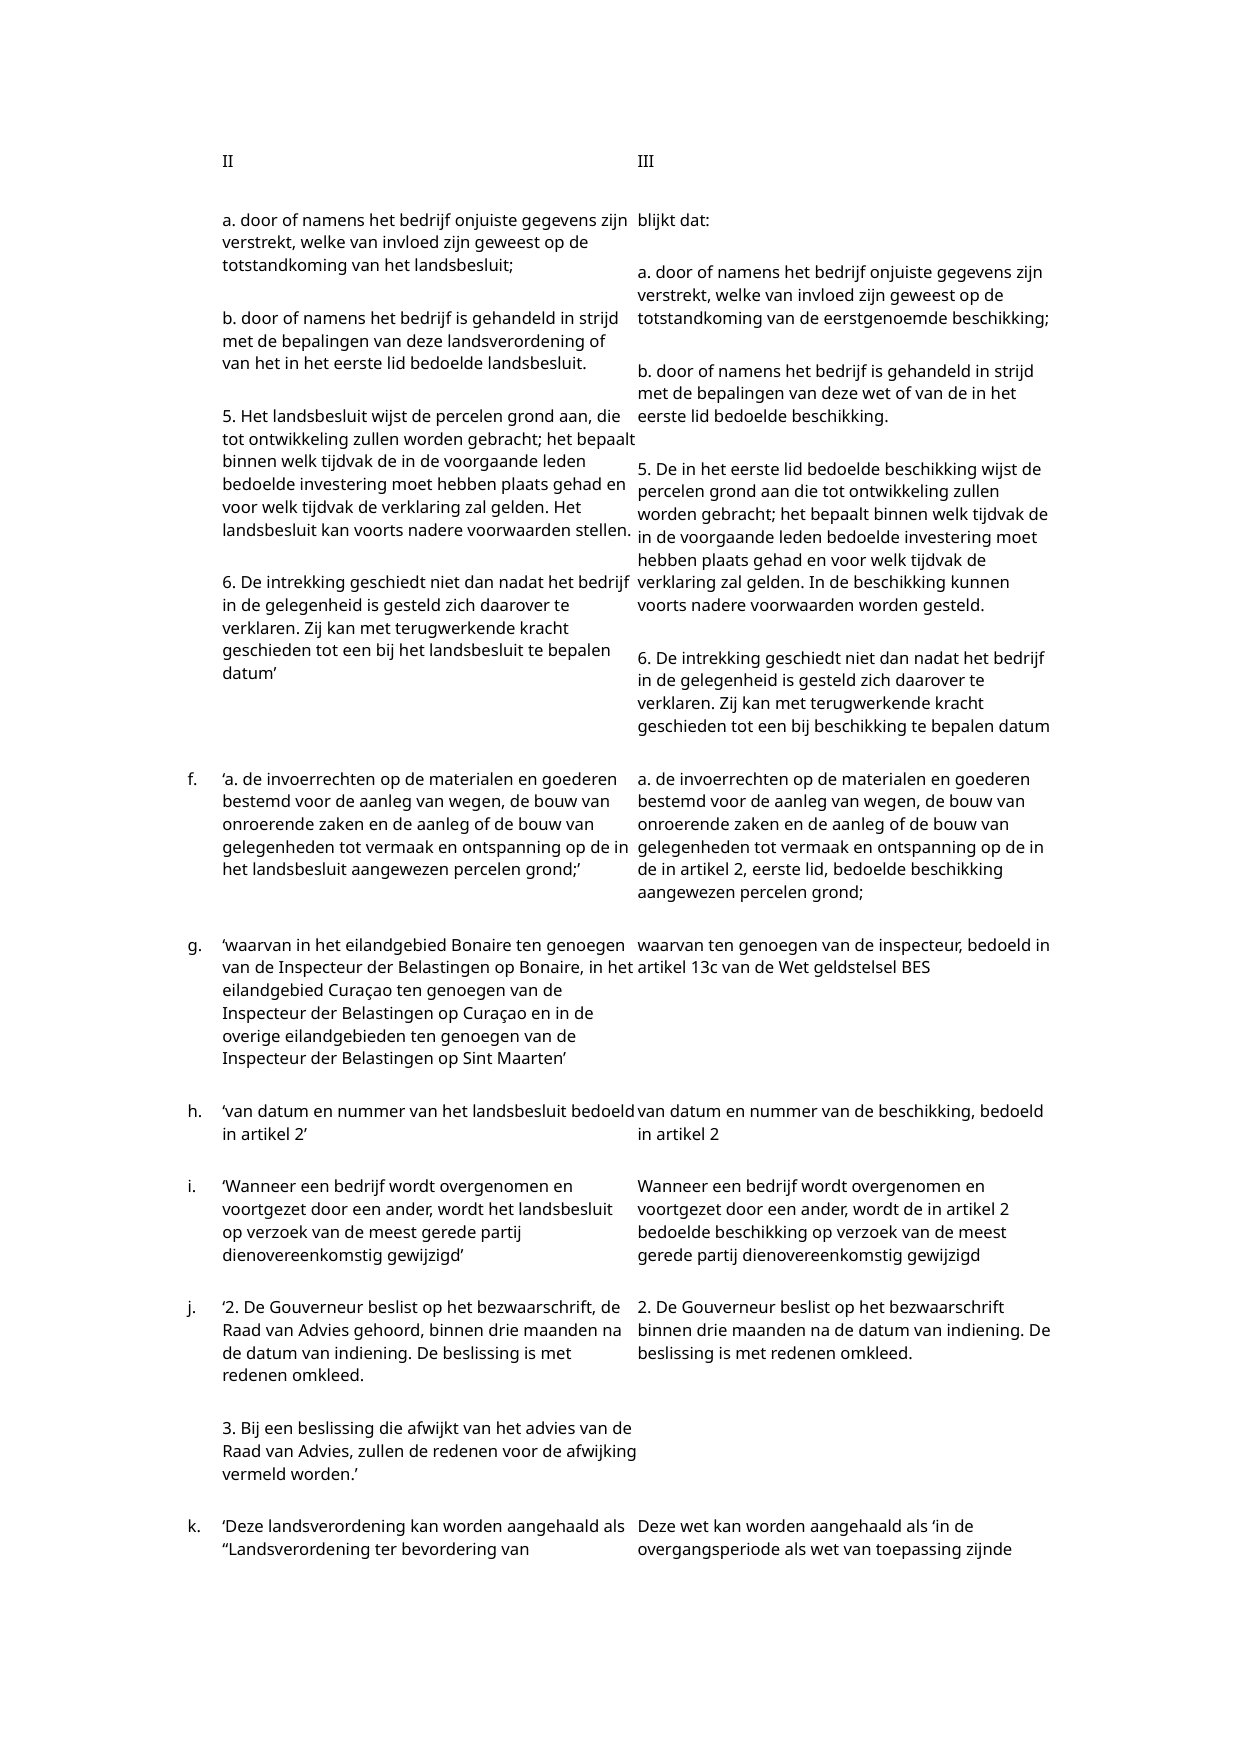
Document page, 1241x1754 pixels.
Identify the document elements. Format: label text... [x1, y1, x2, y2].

table_cell j. [188, 1296, 222, 1515]
table_header II [222, 150, 637, 208]
table_cell f. [188, 767, 222, 933]
table_cell i. [188, 1175, 222, 1296]
table_cell van datum en nummer van de beschikking, bedoeld in artikel 2 [637, 1100, 1053, 1175]
table_cell k. [188, 1515, 222, 1560]
table_header [188, 150, 222, 208]
table_cell Deze wet kan worden aangehaald als ‘in de overgangsperiode als wet van toepassing zijnde [637, 1515, 1053, 1560]
table_cell ‘Deze landsverordening kan worden aangehaald als “Landsverordening ter bevordering van [222, 1515, 637, 1560]
table_header III [637, 150, 1053, 208]
table_cell ‘a. de invoerrechten op de materialen en goederen bestemd voor de aanleg van wegen, de bouw van onroerende zaken en de aanleg of de bouw van gelegenheden tot vermaak en ontspanning op de in het landsbesluit aangewezen percelen grond;’ [222, 767, 637, 933]
table_cell ‘van datum en nummer van het landsbesluit bedoeld in artikel 2’ [222, 1100, 637, 1175]
table_cell [188, 209, 222, 767]
table_cell a. door of namens het bedrijf onjuiste gegevens zijn verstrekt, welke van invloed zijn geweest op de totstandkoming van het landsbesluit; b. door of namens het bedrijf is gehandeld in strijd met de bepalingen van deze landsverordening of van het in het eerste lid bedoelde landsbesluit. 5. Het landsbesluit wijst de percelen grond aan, die tot ontwikkeling zullen worden gebracht; het bepaalt binnen welk tijdvak de in de voorgaande leden bedoelde investering moet hebben plaats gehad en voor welk tijdvak de verklaring zal gelden. Het landsbesluit kan voorts nadere voorwaarden stellen. 6. De intrekking geschiedt niet dan nadat het bedrijf in de gelegenheid is gesteld zich daarover te verklaren. Zij kan met terugwerkende kracht geschieden tot een bij het landsbesluit te bepalen datum’ [222, 209, 637, 767]
table_cell g. [188, 934, 222, 1100]
table_cell ‘2. De Gouverneur beslist op het bezwaarschrift, de Raad van Advies gehoord, binnen drie maanden na de datum van indiening. De beslissing is met redenen omkleed. 3. Bij een beslissing die afwijkt van het advies van de Raad van Advies, zullen de redenen voor de afwijking vermeld worden.’ [222, 1296, 637, 1515]
table_cell Wanneer een bedrijf wordt overgenomen en voortgezet door een ander, wordt de in artikel 2 bedoelde beschikking op verzoek van de meest gerede partij dienovereenkomstig gewijzigd [637, 1175, 1053, 1296]
table_cell ‘Wanneer een bedrijf wordt overgenomen en voortgezet door een ander, wordt het landsbesluit op verzoek van de meest gerede partij dienovereenkomstig gewijzigd’ [222, 1175, 637, 1296]
table_cell 2. De Gouverneur beslist op het bezwaarschrift binnen drie maanden na de datum van indiening. De beslissing is met redenen omkleed. [637, 1296, 1053, 1515]
table_cell ‘waarvan in het eilandgebied Bonaire ten genoegen van de Inspecteur der Belastingen op Bonaire, in het eilandgebied Curaçao ten genoegen van de Inspecteur der Belastingen op Curaçao en in de overige eilandgebieden ten genoegen van de Inspecteur der Belastingen op Sint Maarten’ [222, 934, 637, 1100]
table_cell waarvan ten genoegen van de inspecteur, bedoeld in artikel 13c van de Wet geldstelsel BES [637, 934, 1053, 1100]
table_cell blijkt dat: a. door of namens het bedrijf onjuiste gegevens zijn verstrekt, welke van invloed zijn geweest op de totstandkoming van de eerstgenoemde beschikking; b. door of namens het bedrijf is gehandeld in strijd met de bepalingen van deze wet of van de in het eerste lid bedoelde beschikking. 5. De in het eerste lid bedoelde beschikking wijst de percelen grond aan die tot ontwikkeling zullen worden gebracht; het bepaalt binnen welk tijdvak de in de voorgaande leden bedoelde investering moet hebben plaats gehad en voor welk tijdvak de verklaring zal gelden. In de beschikking kunnen voorts nadere voorwaarden worden gesteld. 6. De intrekking geschiedt niet dan nadat het bedrijf in de gelegenheid is gesteld zich daarover te verklaren. Zij kan met terugwerkende kracht geschieden tot een bij beschikking te bepalen datum [637, 209, 1053, 767]
table_cell h. [188, 1100, 222, 1175]
table_cell a. de invoerrechten op de materialen en goederen bestemd voor de aanleg van wegen, de bouw van onroerende zaken en de aanleg of de bouw van gelegenheden tot vermaak en ontspanning op de in de in artikel 2, eerste lid, bedoelde beschikking aangewezen percelen grond; [637, 767, 1053, 933]
